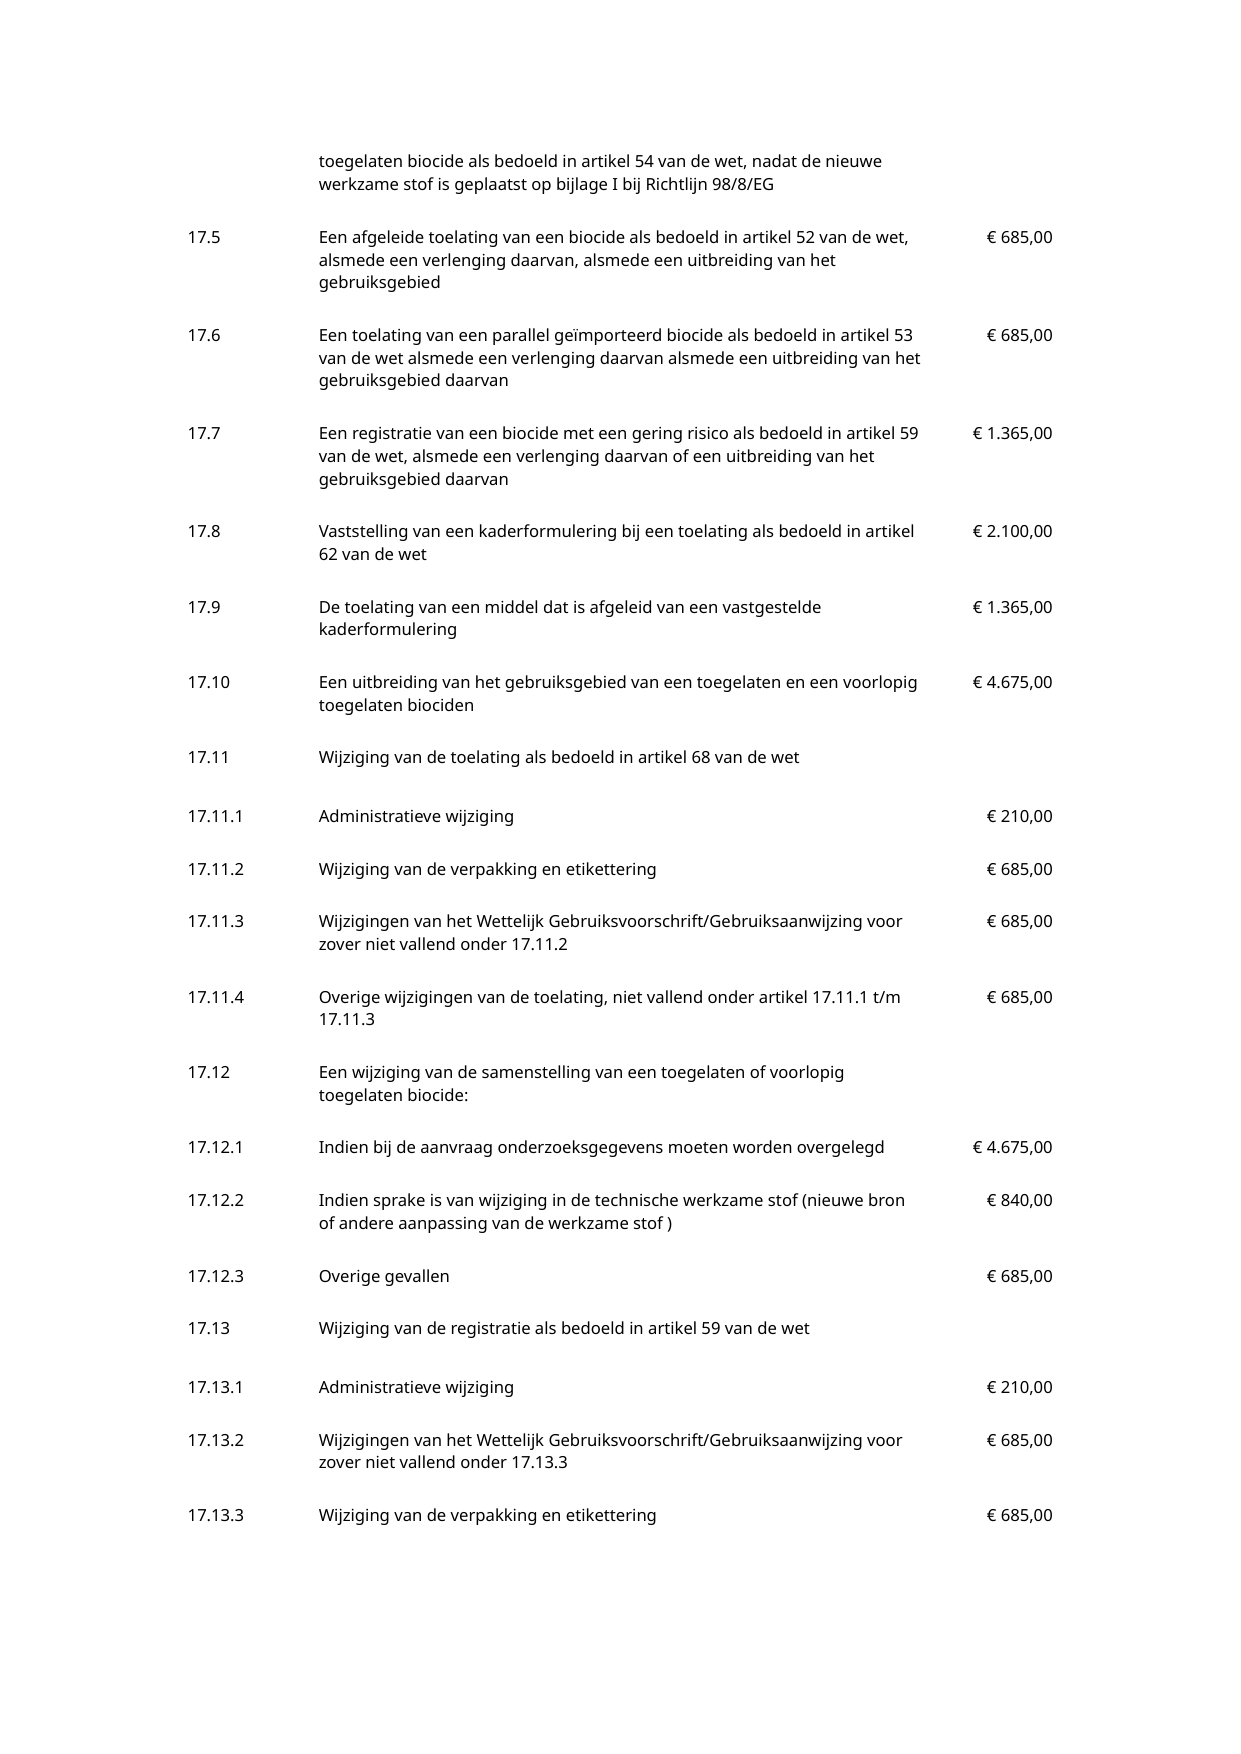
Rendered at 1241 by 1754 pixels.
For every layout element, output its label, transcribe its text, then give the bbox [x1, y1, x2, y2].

table_cell Wijziging van de verpakking en etikettering [319, 857, 921, 910]
table_cell Een registratie van een biocide met een gering risico als bedoeld in artikel 59 van de wet, alsmede een verlenging daarvan of een uitbreiding van het gebruiksgebied daarvan [319, 422, 921, 520]
table_cell 17.11 [188, 746, 318, 804]
table_cell 17.12.1 [188, 1136, 318, 1189]
table_cell € 685,00 [921, 225, 1053, 323]
table_cell Wijzigingen van het Wettelijk Gebruiksvoorschrift/Gebruiksaanwijzing voor zover niet vallend onder 17.13.3 [319, 1428, 921, 1503]
table_cell € 685,00 [921, 910, 1053, 985]
table_cell € 685,00 [921, 857, 1053, 910]
table_cell € 685,00 [921, 985, 1053, 1061]
table_cell [921, 1317, 1053, 1375]
table_cell Een uitbreiding van het gebruiksgebied van een toegelaten en een voorlopig toegelaten biociden [319, 671, 921, 746]
table_cell Een wijziging van de samenstelling van een toegelaten of voorlopig toegelaten biocide: [319, 1061, 921, 1136]
table_cell Een afgeleide toelating van een biocide als bedoeld in artikel 52 van de wet, alsmede een verlenging daarvan, alsmede een uitbreiding van het gebruiksgebied [319, 225, 921, 323]
table_cell 17.12.2 [188, 1189, 318, 1264]
table_cell Een toelating van een parallel geïmporteerd biocide als bedoeld in artikel 53 van de wet alsmede een verlenging daarvan alsmede een uitbreiding van het gebruiksgebied daarvan [319, 324, 921, 422]
table_cell 17.13.2 [188, 1428, 318, 1503]
table_cell 17.11.1 [188, 805, 318, 857]
table_cell Indien bij de aanvraag onderzoeksgegevens moeten worden overgelegd [319, 1136, 921, 1189]
table_cell 17.9 [188, 595, 318, 671]
table_cell € 685,00 [921, 324, 1053, 422]
table_cell 17.7 [188, 422, 318, 520]
table_cell toegelaten biocide als bedoeld in artikel 54 van de wet, nadat de nieuwe werkzame stof is geplaatst op bijlage I bij Richtlijn 98/8/EG [319, 150, 921, 225]
table_cell 17.5 [188, 225, 318, 323]
table_cell € 685,00 [921, 1504, 1053, 1556]
table_cell € 1.365,00 [921, 595, 1053, 671]
table_cell 17.13.1 [188, 1375, 318, 1428]
table_cell € 210,00 [921, 805, 1053, 857]
table_cell Wijzigingen van het Wettelijk Gebruiksvoorschrift/Gebruiksaanwijzing voor zover niet vallend onder 17.11.2 [319, 910, 921, 985]
table_cell € 210,00 [921, 1375, 1053, 1428]
table_cell Vaststelling van een kaderformulering bij een toelating als bedoeld in artikel 62 van de wet [319, 520, 921, 595]
table_cell € 685,00 [921, 1264, 1053, 1317]
table_cell Administratieve wijziging [319, 1375, 921, 1428]
table_cell 17.11.4 [188, 985, 318, 1061]
table_cell Wijziging van de verpakking en etikettering [319, 1504, 921, 1556]
table_cell 17.13.3 [188, 1504, 318, 1556]
table_cell [188, 150, 318, 225]
table_cell 17.8 [188, 520, 318, 595]
table_cell Wijziging van de registratie als bedoeld in artikel 59 van de wet [319, 1317, 921, 1375]
table_cell Overige wijzigingen van de toelating, niet vallend onder artikel 17.11.1 t/m 17.11.3 [319, 985, 921, 1061]
table_cell Overige gevallen [319, 1264, 921, 1317]
table_cell 17.10 [188, 671, 318, 746]
table_cell € 4.675,00 [921, 671, 1053, 746]
table_cell 17.11.3 [188, 910, 318, 985]
table_cell [921, 150, 1053, 225]
table_cell 17.13 [188, 1317, 318, 1375]
table_cell 17.12.3 [188, 1264, 318, 1317]
table_cell [921, 746, 1053, 804]
table_cell De toelating van een middel dat is afgeleid van een vastgestelde kaderformulering [319, 595, 921, 671]
table_cell 17.12 [188, 1061, 318, 1136]
table_cell 17.6 [188, 324, 318, 422]
table_cell € 4.675,00 [921, 1136, 1053, 1189]
table_cell 17.11.2 [188, 857, 318, 910]
table_cell [921, 1061, 1053, 1136]
table_cell € 840,00 [921, 1189, 1053, 1264]
table_cell € 2.100,00 [921, 520, 1053, 595]
table_cell € 1.365,00 [921, 422, 1053, 520]
table_cell € 685,00 [921, 1428, 1053, 1503]
table_cell Indien sprake is van wijziging in de technische werkzame stof (nieuwe bron of andere aanpassing van de werkzame stof ) [319, 1189, 921, 1264]
table_cell Wijziging van de toelating als bedoeld in artikel 68 van de wet [319, 746, 921, 804]
table_cell Administratieve wijziging [319, 805, 921, 857]
